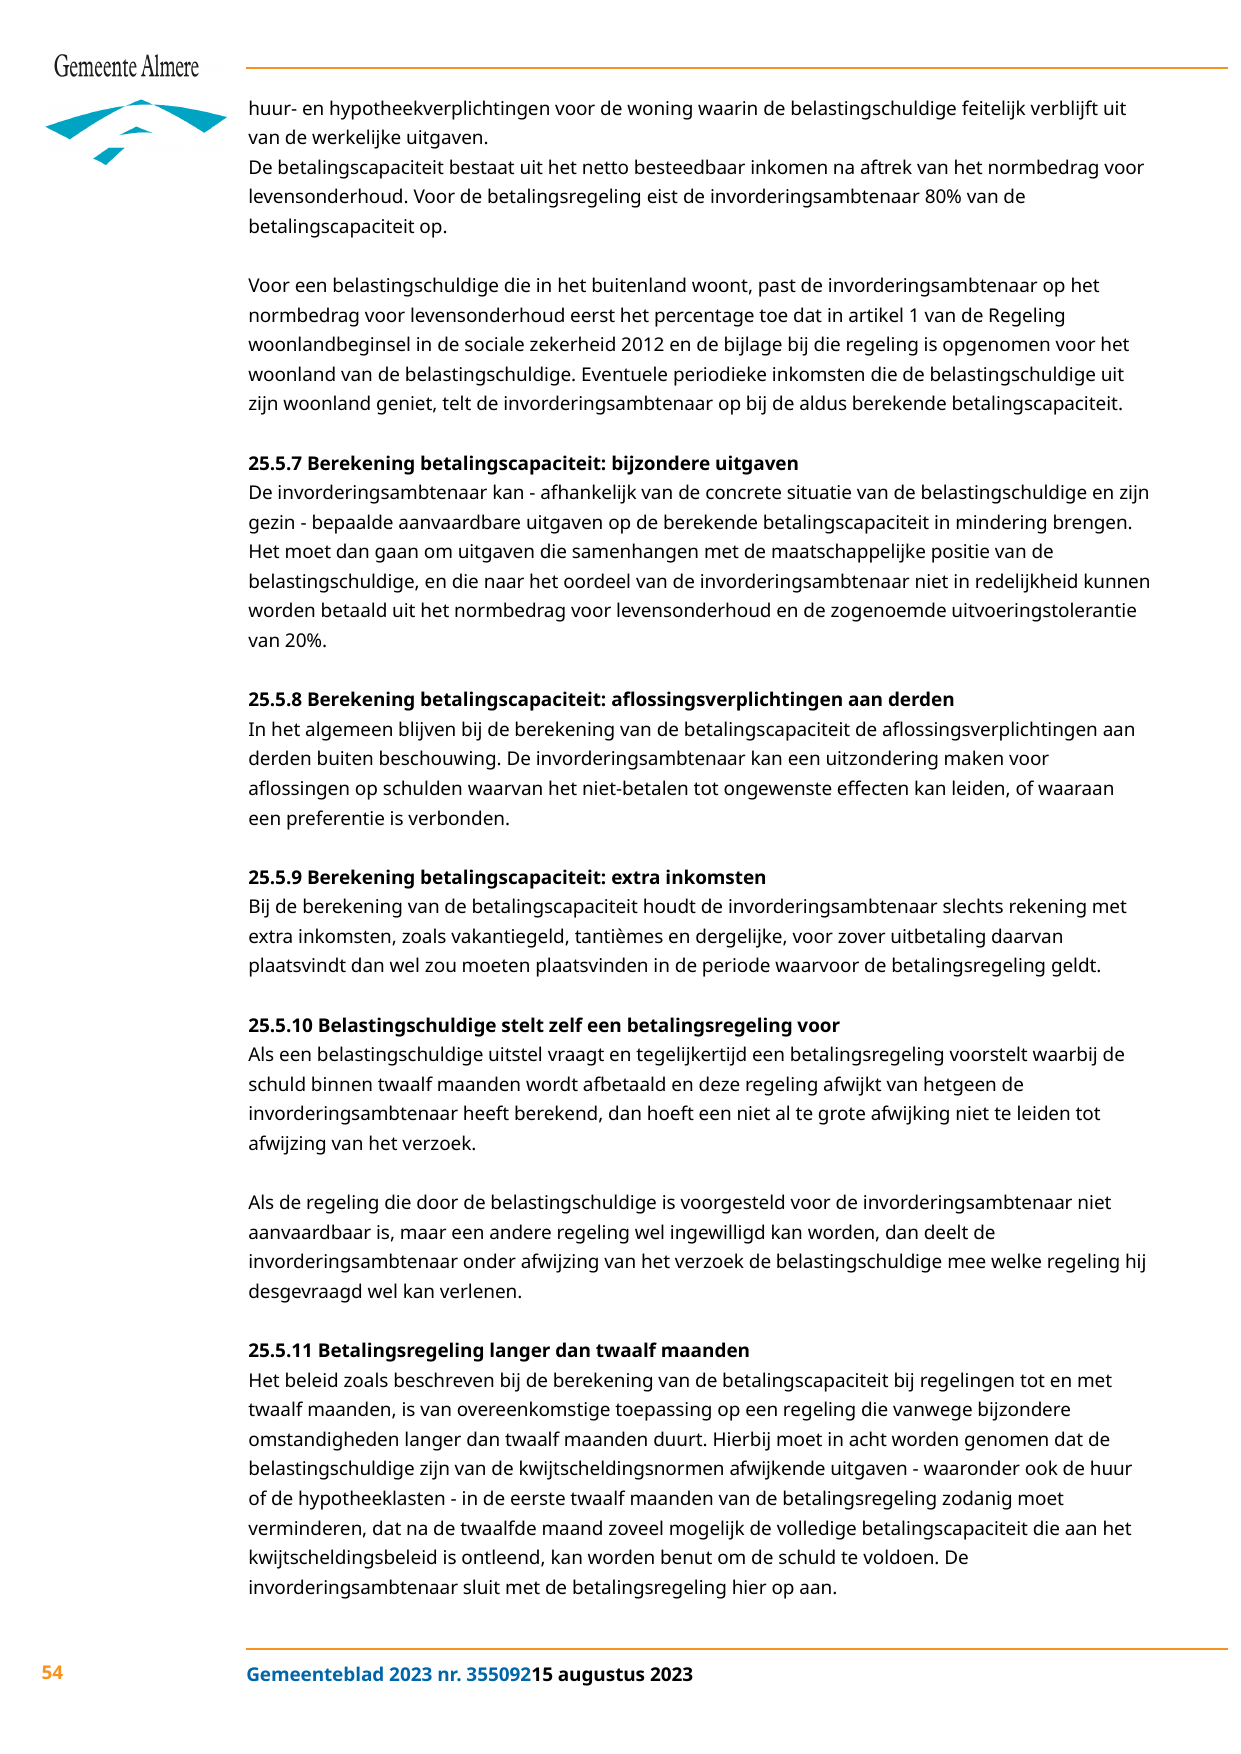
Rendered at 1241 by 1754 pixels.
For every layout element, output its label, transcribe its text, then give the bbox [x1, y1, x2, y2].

text In het algemeen blijven bij de berekening van de betalingscapaciteit de aflossingsverplichtingen aan derden buiten beschouwing. De invorderingsambtenaar kan een uitzondering maken voor aflossingen op schulden waarvan het niet-betalen tot ongewenste effecten kan leiden, of waaraan een preferentie is verbonden. [248, 716, 1152, 831]
text 25.5.10 Belastingschuldige stelt zelf een betalingsregeling voor [248, 1012, 1152, 1038]
text Bij de berekening van de betalingscapaciteit houdt de invorderingsambtenaar slechts rekening met extra inkomsten, zoals vakantiegeld, tantièmes en dergelijke, voor zover uitbetaling daarvan plaatsvindt dan wel zou moeten plaatsvinden in de periode waarvoor de betalingsregeling geldt. [248, 893, 1152, 978]
text 25.5.8 Berekening betalingscapaciteit: aflossingsverplichtingen aan derden [248, 686, 1152, 712]
text huur- en hypotheekverplichtingen voor de woning waarin de belastingschuldige feitelijk verblijft uit van de werkelijke uitgaven. [248, 95, 1152, 150]
text De betalingscapaciteit bestaat uit het netto besteedbaar inkomen na aftrek van het normbedrag voor levensonderhoud. Voor de betalingsregeling eist de invorderingsambtenaar 80% van de betalingscapaciteit op. [248, 154, 1152, 239]
text De invorderingsambtenaar kan - afhankelijk van de concrete situatie van de belastingschuldige en zijn gezin - bepaalde aanvaardbare uitgaven op de berekende betalingscapaciteit in mindering brengen. Het moet dan gaan om uitgaven die samenhangen met de maatschappelijke positie van de belastingschuldige, en die naar het oordeel van de invorderingsambtenaar niet in redelijkheid kunnen worden betaald uit het normbedrag voor levensonderhoud en de zogenoemde uitvoeringstolerantie van 20%. [248, 479, 1152, 653]
text 25.5.11 Betalingsregeling langer dan twaalf maanden [248, 1337, 1152, 1363]
text Het beleid zoals beschreven bij de berekening van de betalingscapaciteit bij regelingen tot en met twaalf maanden, is van overeenkomstige toepassing op een regeling die vanwege bijzondere omstandigheden langer dan twaalf maanden duurt. Hierbij moet in acht worden genomen dat de belastingschuldige zijn van de kwijtscheldingsnormen afwijkende uitgaven - waaronder ook de huur of de hypotheeklasten - in de eerste twaalf maanden van de betalingsregeling zodanig moet verminderen, dat na de twaalfde maand zoveel mogelijk de volledige betalingscapaciteit die aan het kwijtscheldingsbeleid is ontleend, kan worden benut om de schuld te voldoen. De invorderingsambtenaar sluit met de betalingsregeling hier op aan. [248, 1367, 1152, 1600]
text 25.5.7 Berekening betalingscapaciteit: bijzondere uitgaven [248, 450, 1152, 476]
text Voor een belastingschuldige die in het buitenland woont, past de invorderingsambtenaar op het normbedrag voor levensonderhoud eerst het percentage toe dat in artikel 1 van de Regeling woonlandbeginsel in de sociale zekerheid 2012 en de bijlage bij die regeling is opgenomen voor het woonland van de belastingschuldige. Eventuele periodieke inkomsten die de belastingschuldige uit zijn woonland geniet, telt de invorderingsambtenaar op bij de aldus berekende betalingscapaciteit. [248, 272, 1152, 416]
text Als een belastingschuldige uitstel vraagt en tegelijkertijd een betalingsregeling voorstelt waarbij de schuld binnen twaalf maanden wordt afbetaald en deze regeling afwijkt van hetgeen de invorderingsambtenaar heeft berekend, dan hoeft een niet al te grote afwijking niet te leiden tot afwijzing van het verzoek. [248, 1041, 1152, 1156]
picture [41, 47, 231, 172]
text 25.5.9 Berekening betalingscapaciteit: extra inkomsten [248, 864, 1152, 890]
text Als de regeling die door de belastingschuldige is voorgesteld voor de invorderingsambtenaar niet aanvaardbaar is, maar een andere regeling wel ingewilligd kan worden, dan deelt de invorderingsambtenaar onder afwijzing van het verzoek de belastingschuldige mee welke regeling hij desgevraagd wel kan verlenen. [248, 1189, 1152, 1304]
